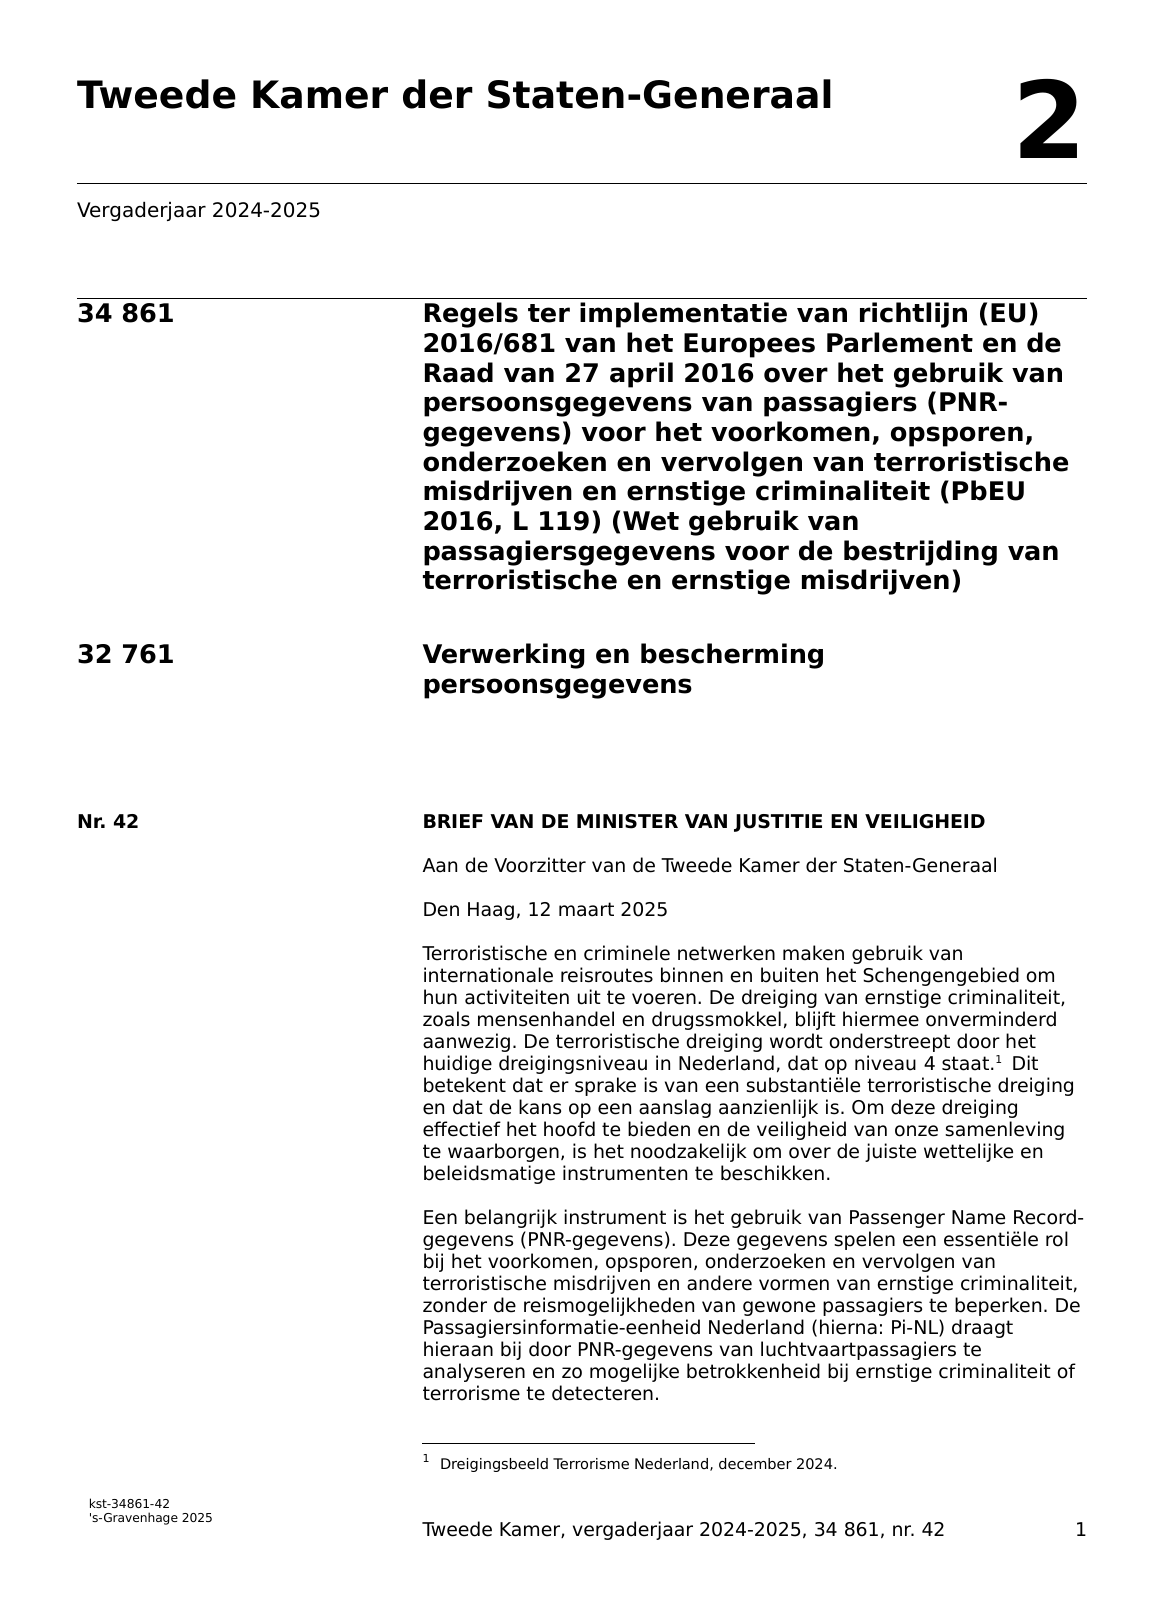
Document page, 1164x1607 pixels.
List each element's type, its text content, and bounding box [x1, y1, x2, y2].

text kst-34861-42 [88, 1497, 323, 1511]
subtitle 32 761 Verwerking en bescherming persoonsgegevens [77, 640, 1087, 699]
table_cell Vergaderjaar 2024-2025 [77, 184, 1087, 298]
text Dreigingsbeeld Terrorisme Nederland, december 2024. [422, 1452, 1087, 1474]
table_header 2 [886, 59, 1087, 183]
text Aan de Voorzitter van de Tweede Kamer der Staten-Generaal [422, 855, 1087, 877]
table_header Tweede Kamer der Staten-Generaal [77, 59, 886, 183]
text Terroristische en criminele netwerken maken gebruik van internationale reisroutes binnen en buiten het Schengengebied om hun activiteiten uit te voeren. De dreiging van ernstige criminaliteit, zoals mensenhandel en drugssmokkel, blijft hiermee onverminderd aanwezig. De terroristische dreiging wordt onderstreept door het huidige dreigingsniveau in Nederland, dat op niveau 4 staat. Dit betekent dat er sprake is van een substantiële terroristische dreiging en dat de kans op een aanslag aanzienlijk is. Om deze dreiging effectief het hoofd te bieden en de veiligheid van onze samenleving te waarborgen, is het noodzakelijk om over de juiste wettelijke en beleidsmatige instrumenten te beschikken. [422, 943, 1087, 1185]
subtitle 34 861 Regels ter implementatie van richtlijn (EU) 2016/681 van het Europees Parlement en de Raad van 27 april 2016 over het gebruik van persoonsgegevens van passagiers (PNR-gegevens) voor het voorkomen, opsporen, onderzoeken en vervolgen van terroristische misdrijven en ernstige criminaliteit (PbEU 2016, L 119) (Wet gebruik van passagiersgegevens voor de bestrijding van terroristische en ernstige misdrijven) [77, 299, 1087, 596]
text Een belangrijk instrument is het gebruik van Passenger Name Record-gegevens (PNR-gegevens). Deze gegevens spelen een essentiële rol bij het voorkomen, opsporen, onderzoeken en vervolgen van terroristische misdrijven en andere vormen van ernstige criminaliteit, zonder de reismogelijkheden van gewone passagiers te beperken. De Passagiersinformatie-eenheid Nederland (hierna: Pi-NL) draagt hieraan bij door PNR-gegevens van luchtvaartpassagiers te analyseren en zo mogelijke betrokkenheid bij ernstige criminaliteit of terrorisme te detecteren. [422, 1207, 1087, 1405]
text 's-Gravenhage 2025 [88, 1511, 323, 1525]
text Den Haag, 12 maart 2025 [422, 899, 1087, 921]
subtitle Nr. 42 BRIEF VAN DE MINISTER VAN JUSTITIE EN VEILIGHEID [77, 811, 1087, 833]
